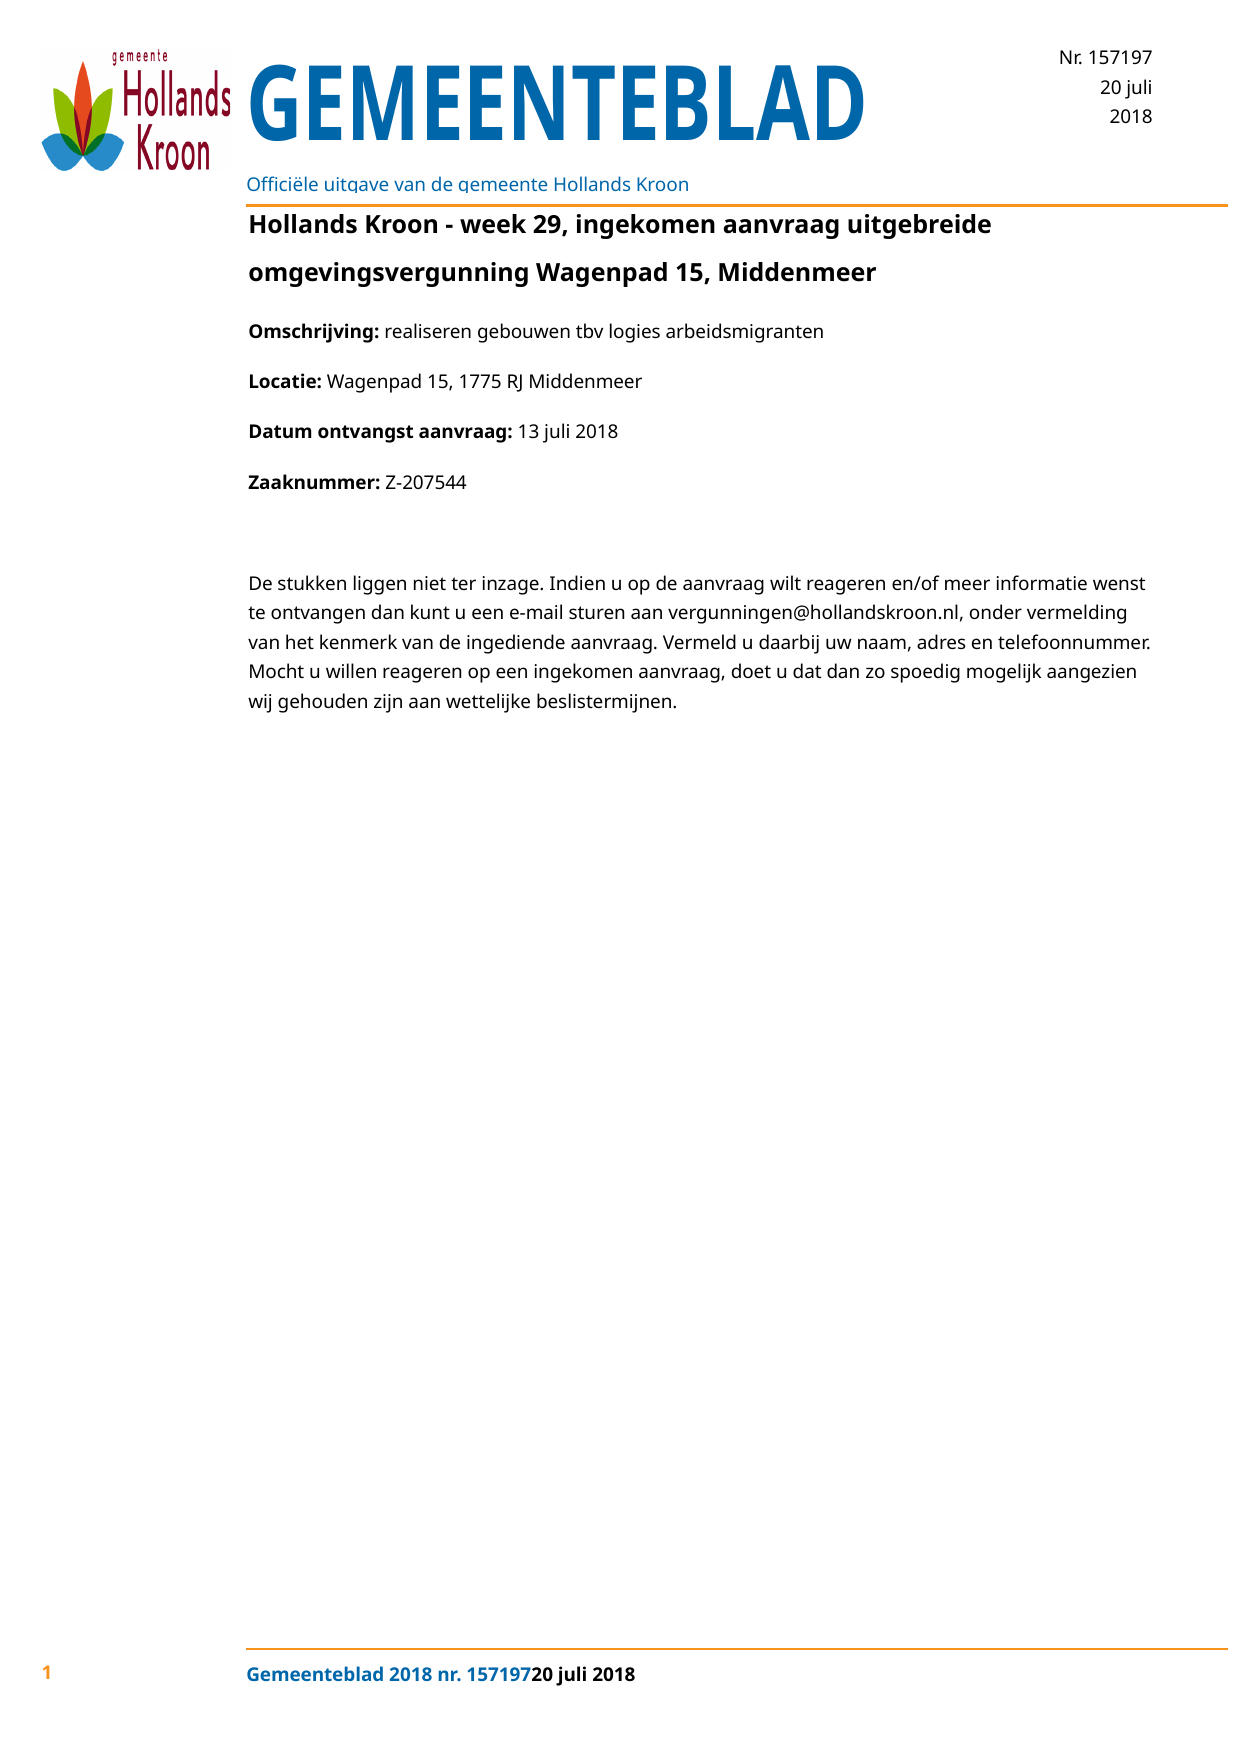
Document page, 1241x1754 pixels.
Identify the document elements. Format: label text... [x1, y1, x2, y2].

text Datum ontvangst aanvraag: 13 juli 2018 [248, 419, 1152, 444]
text Locatie: Wagenpad 15, 1775 RJ Middenmeer [248, 368, 1152, 394]
text Zaaknummer: Z-207544 [248, 469, 1152, 495]
picture [41, 47, 231, 172]
text De stukken liggen niet ter inzage. Indien u op de aanvraag wilt reageren en/of meer informatie wenst te ontvangen dan kunt u een e-mail sturen aan vergunningen@hollandskroon.nl, onder vermelding van het kenmerk van de ingediende aanvraag. Vermeld u daarbij uw naam, adres en telefoonnummer. Mocht u willen reageren op een ingekomen aanvraag, doet u dat dan zo spoedig mogelijk aangezien wij gehouden zijn aan wettelijke beslistermijnen. [248, 570, 1152, 714]
text Hollands Kroon - week 29, ingekomen aanvraag uitgebreide omgevingsvergunning Wagenpad 15, Middenmeer [248, 207, 1152, 288]
text Omschrijving: realiseren gebouwen tbv logies arbeidsmigranten [248, 318, 1152, 344]
